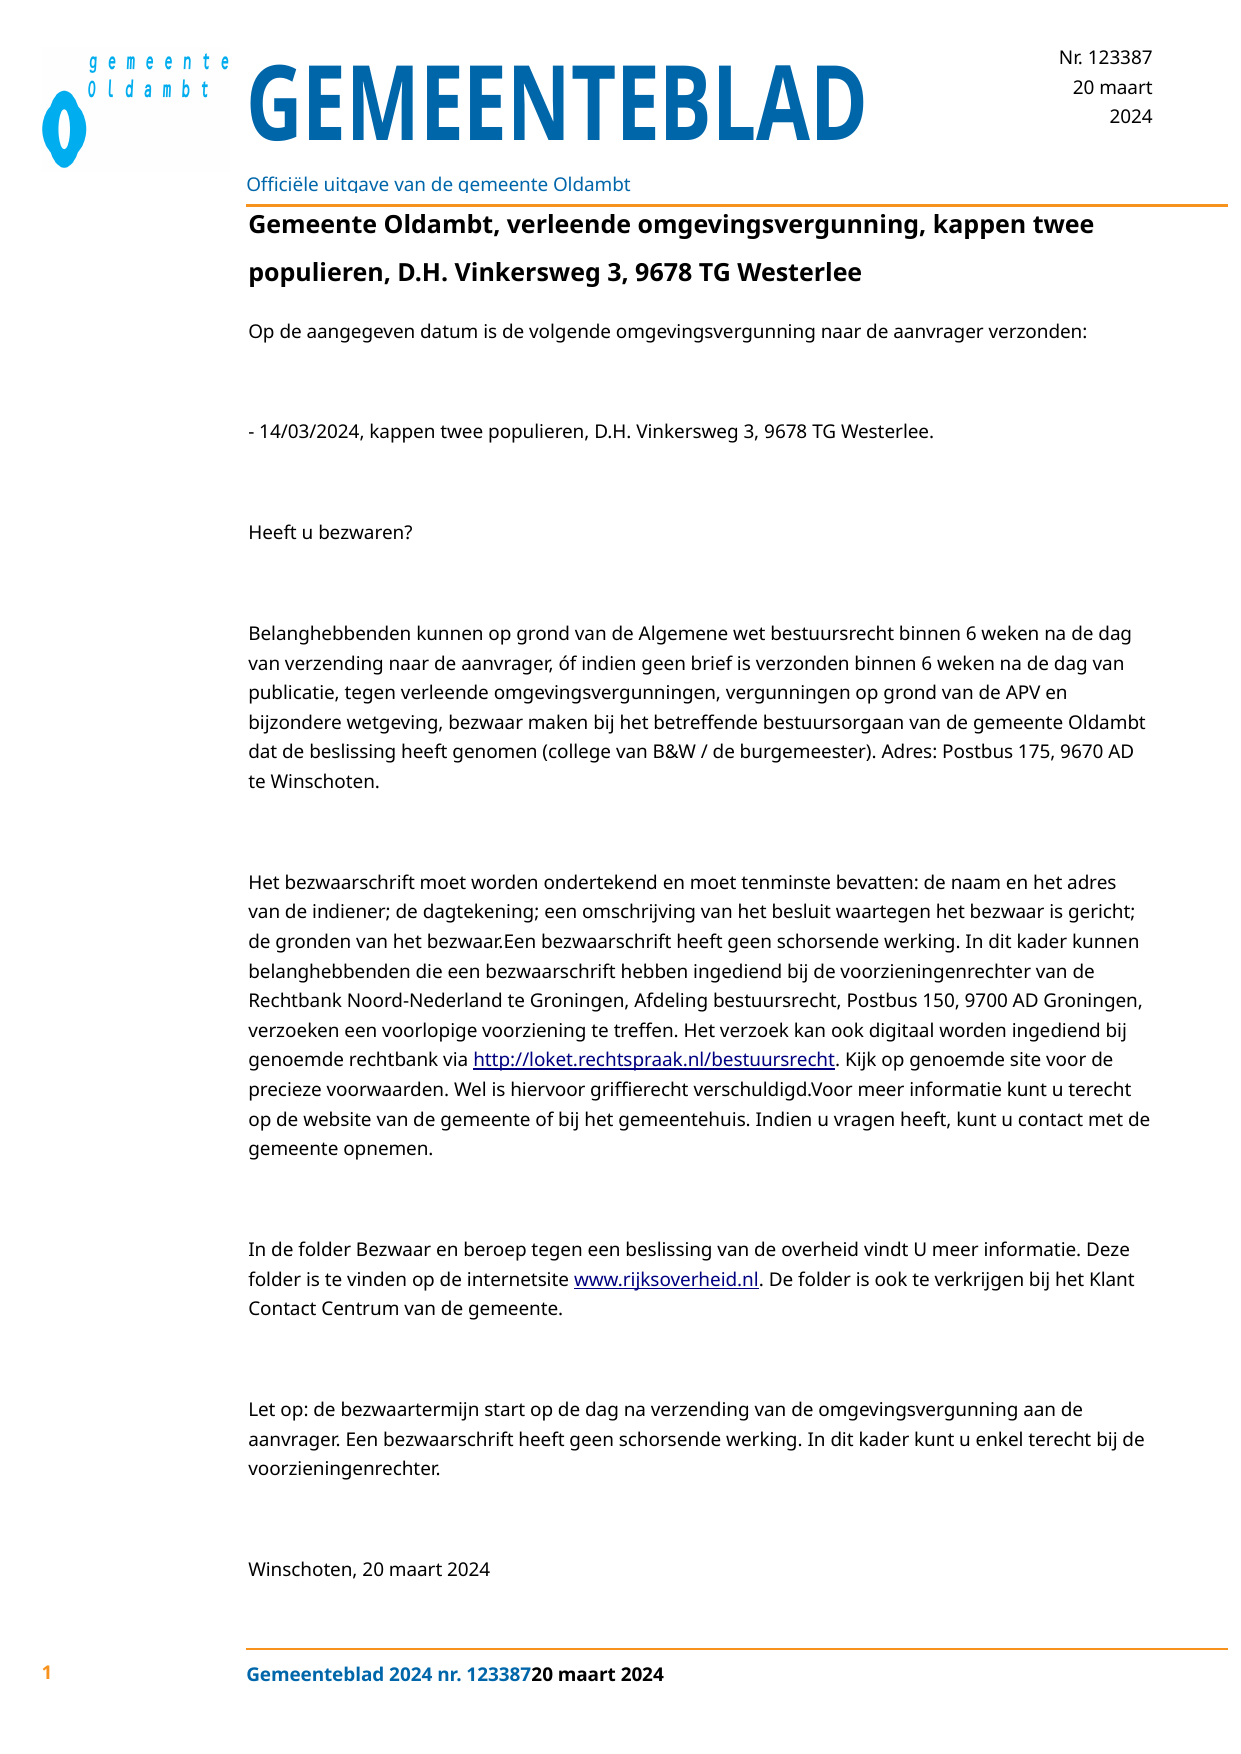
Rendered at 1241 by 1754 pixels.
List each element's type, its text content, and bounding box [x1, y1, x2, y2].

text In de folder Bezwaar en beroep tegen een beslissing van de overheid vindt U meer informatie. Deze folder is te vinden op de internetsite www.rijksoverheid.nl. De folder is ook te verkrijgen bij het Klant Contact Centrum van de gemeente. [248, 1236, 1152, 1321]
text Let op: de bezwaartermijn start op de dag na verzending van de omgevingsvergunning aan de aanvrager. Een bezwaarschrift heeft geen schorsende werking. In dit kader kunt u enkel terecht bij de voorzieningenrechter. [248, 1396, 1152, 1481]
text Winschoten, 20 maart 2024 [248, 1556, 1152, 1582]
text Belanghebbenden kunnen op grond van de Algemene wet bestuursrecht binnen 6 weken na de dag van verzending naar de aanvrager, óf indien geen brief is verzonden binnen 6 weken na de dag van publicatie, tegen verleende omgevingsvergunningen, vergunningen op grond van de APV en bijzondere wetgeving, bezwaar maken bij het betreffende bestuursorgaan van de gemeente Oldambt dat de beslissing heeft genomen (college van B&W / de burgemeester). Adres: Postbus 175, 9670 AD te Winschoten. [248, 620, 1152, 794]
picture [41, 47, 231, 172]
text - 14/03/2024, kappen twee populieren, D.H. Vinkersweg 3, 9678 TG Westerlee. [248, 419, 1152, 444]
text Op de aangegeven datum is de volgende omgevingsvergunning naar de aanvrager verzonden: [248, 318, 1152, 344]
text Gemeente Oldambt, verleende omgevingsvergunning, kappen twee populieren, D.H. Vinkersweg 3, 9678 TG Westerlee [248, 207, 1152, 288]
text Heeft u bezwaren? [248, 519, 1152, 545]
text Het bezwaarschrift moet worden ondertekend en moet tenminste bevatten: de naam en het adres van de indiener; de dagtekening; een omschrijving van het besluit waartegen het bezwaar is gericht; de gronden van het bezwaar.Een bezwaarschrift heeft geen schorsende werking. In dit kader kunnen belanghebbenden die een bezwaarschrift hebben ingediend bij de voorzieningenrechter van de Rechtbank Noord-Nederland te Groningen, Afdeling bestuursrecht, Postbus 150, 9700 AD Groningen, verzoeken een voorlopige voorziening te treffen. Het verzoek kan ook digitaal worden ingediend bij genoemde rechtbank via http://loket.rechtspraak.nl/bestuursrecht. Kijk op genoemde site voor de precieze voorwaarden. Wel is hiervoor griffierecht verschuldigd.Voor meer informatie kunt u terecht op de website van de gemeente of bij het gemeentehuis. Indien u vragen heeft, kunt u contact met de gemeente opnemen. [248, 869, 1152, 1161]
